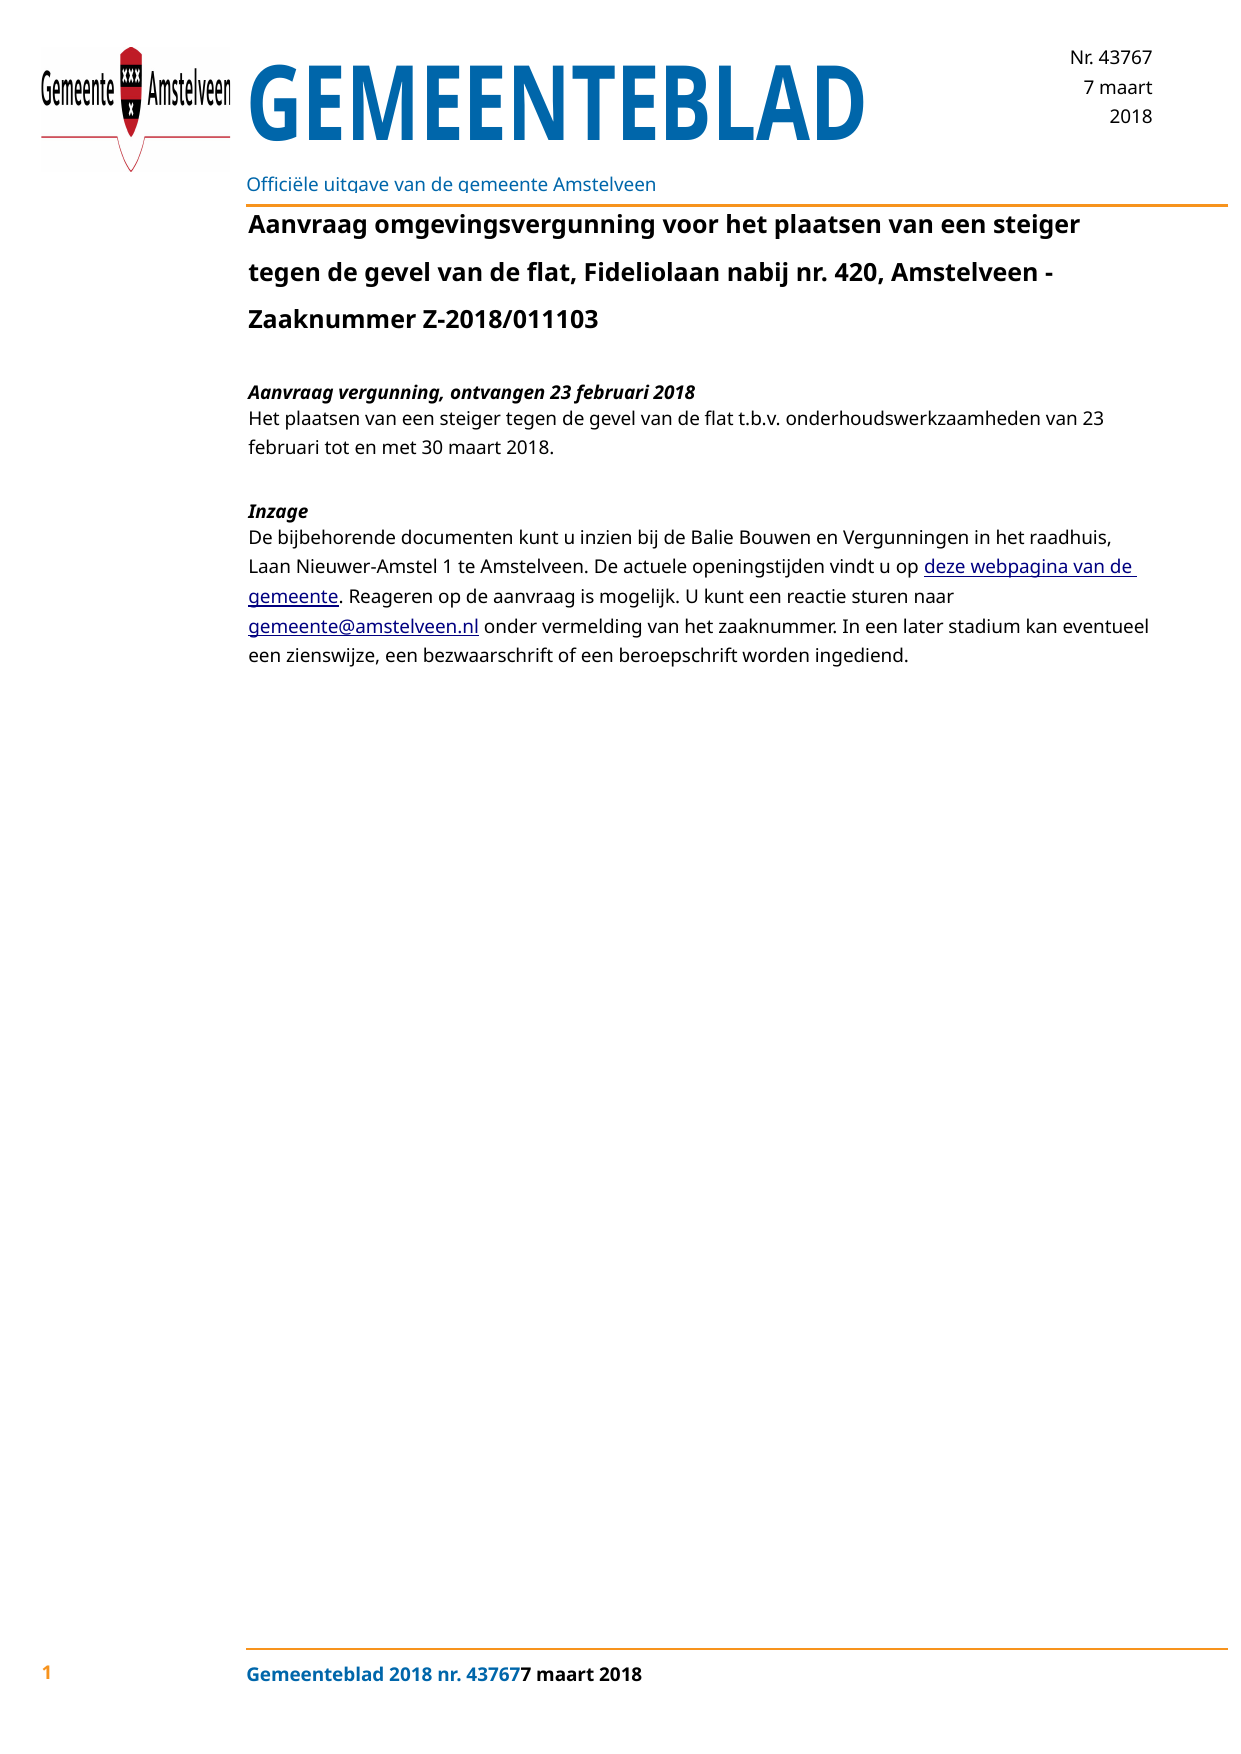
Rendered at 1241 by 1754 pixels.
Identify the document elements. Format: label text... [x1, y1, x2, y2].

picture [41, 47, 231, 172]
text Het plaatsen van een steiger tegen de gevel van de flat t.b.v. onderhoudswerkzaamheden van 23 februari tot en met 30 maart 2018. [248, 405, 1152, 460]
text Aanvraag omgevingsvergunning voor het plaatsen van een steiger tegen de gevel van de flat, Fideliolaan nabij nr. 420, Amstelveen - Zaaknummer Z-2018/011103 [248, 207, 1152, 336]
text Aanvraag vergunning, ontvangen 23 februari 2018 [248, 379, 1152, 405]
text De bijbehorende documenten kunt u inzien bij de Balie Bouwen en Vergunningen in het raadhuis, Laan Nieuwer-Amstel 1 te Amstelveen. De actuele openingstijden vindt u op deze webpagina van de gemeente. Reageren op de aanvraag is mogelijk. U kunt een reactie sturen naar gemeente@amstelveen.nl onder vermelding van het zaaknummer. In een later stadium kan eventueel een zienswijze, een bezwaarschrift of een beroepschrift worden ingediend. [248, 524, 1152, 668]
text Inzage [248, 498, 1152, 524]
